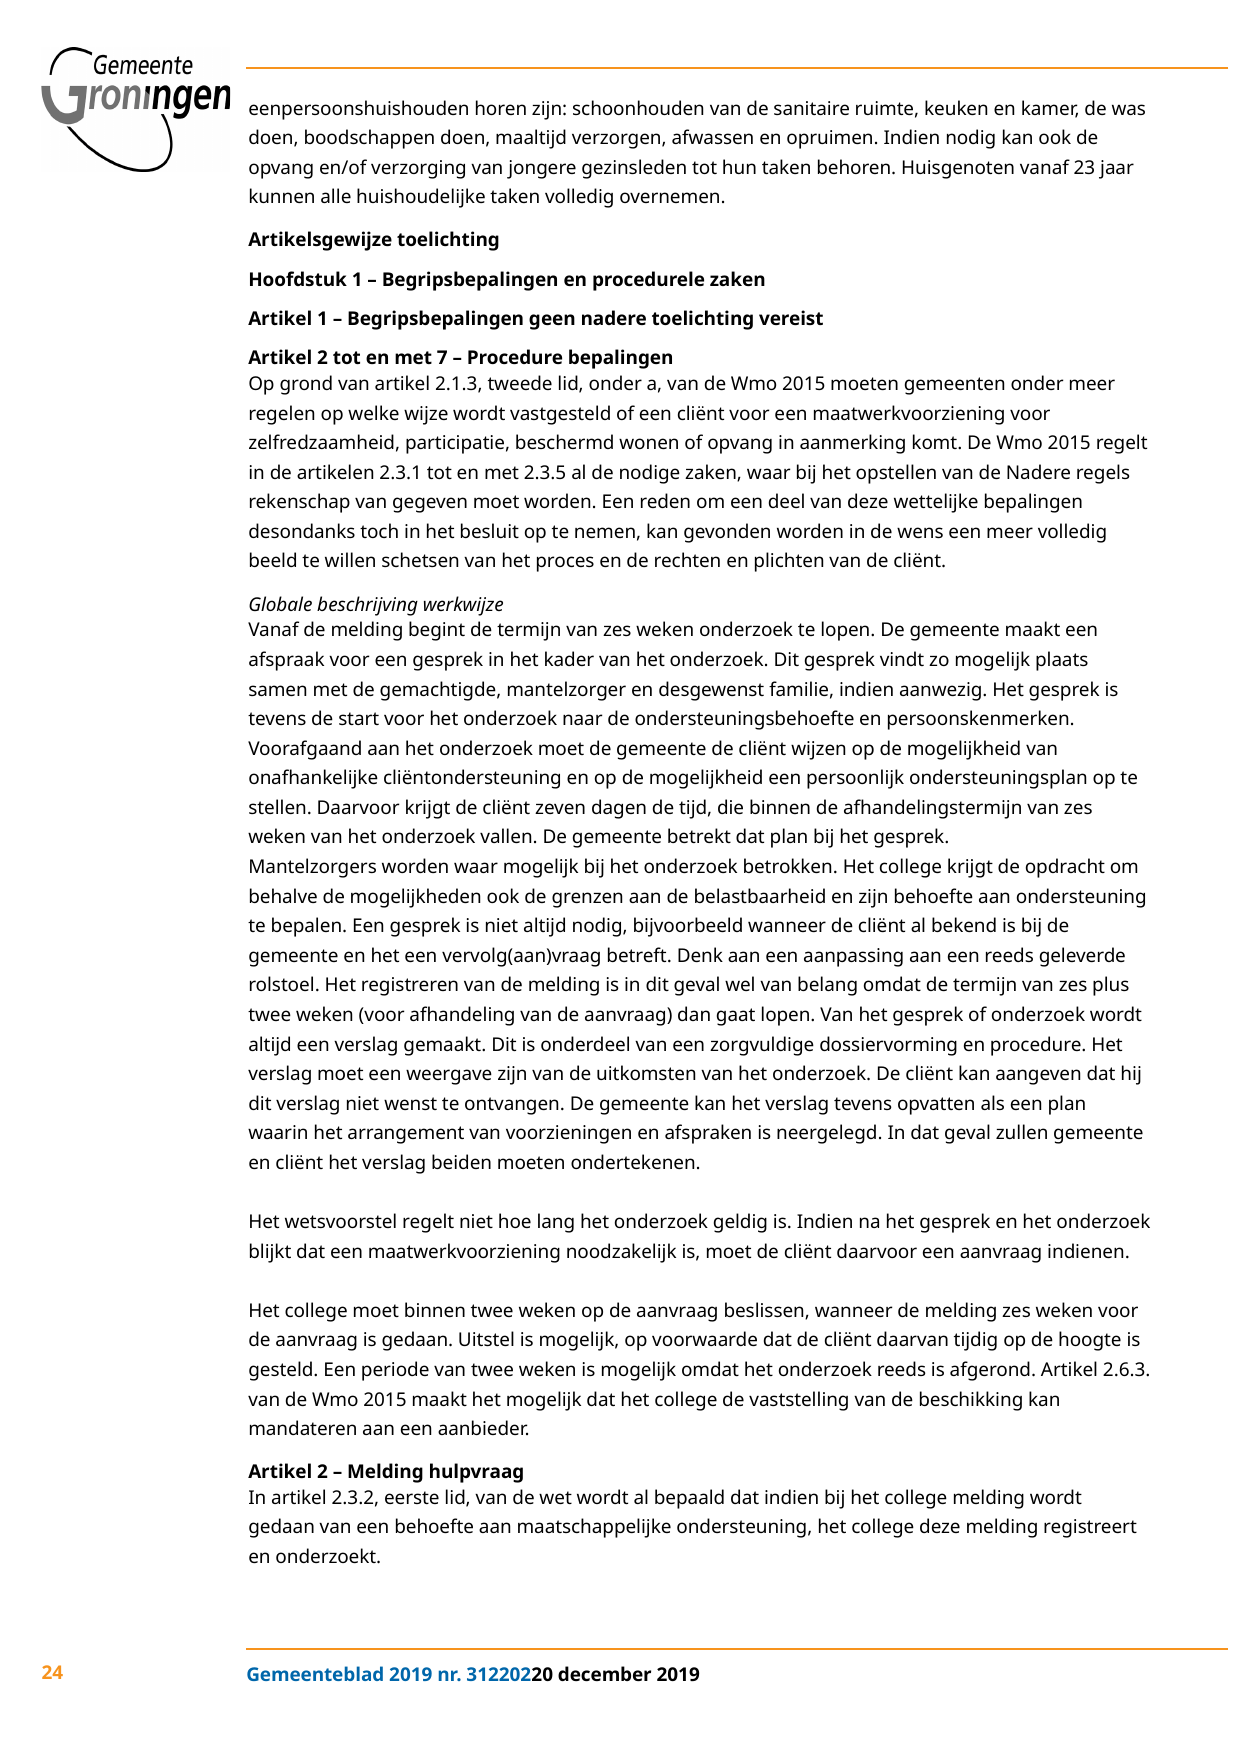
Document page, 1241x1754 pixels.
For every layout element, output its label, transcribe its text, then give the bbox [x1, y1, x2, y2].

text Artikelsgewijze toelichting [248, 227, 1152, 252]
text eenpersoonshuishouden horen zijn: schoonhouden van de sanitaire ruimte, keuken en kamer, de was doen, boodschappen doen, maaltijd verzorgen, afwassen en opruimen. Indien nodig kan ook de opvang en/of verzorging van jongere gezinsleden tot hun taken behoren. Huisgenoten vanaf 23 jaar kunnen alle huishoudelijke taken volledig overnemen. [248, 95, 1152, 209]
text Het college moet binnen twee weken op de aanvraag beslissen, wanneer de melding zes weken voor de aanvraag is gedaan. Uitstel is mogelijk, op voorwaarde dat de cliënt daarvan tijdig op de hoogte is gesteld. Een periode van twee weken is mogelijk omdat het onderzoek reeds is afgerond. Artikel 2.6.3. van de Wmo 2015 maakt het mogelijk dat het college de vaststelling van de beschikking kan mandateren aan een aanbieder. [248, 1297, 1152, 1441]
text Het wetsvoorstel regelt niet hoe lang het onderzoek geldig is. Indien na het gesprek en het onderzoek blijkt dat een maatwerkvoorziening noodzakelijk is, moet de cliënt daarvoor een aanvraag indienen. [248, 1208, 1152, 1263]
text Mantelzorgers worden waar mogelijk bij het onderzoek betrokken. Het college krijgt de opdracht om behalve de mogelijkheden ook de grenzen aan de belastbaarheid en zijn behoefte aan ondersteuning te bepalen. Een gesprek is niet altijd nodig, bijvoorbeeld wanneer de cliënt al bekend is bij de gemeente en het een vervolg(aan)vraag betreft. Denk aan een aanpassing aan een reeds geleverde rolstoel. Het registreren van de melding is in dit geval wel van belang omdat de termijn van zes plus twee weken (voor afhandeling van de aanvraag) dan gaat lopen. Van het gesprek of onderzoek wordt altijd een verslag gemaakt. Dit is onderdeel van een zorgvuldige dossiervorming en procedure. Het verslag moet een weergave zijn van de uitkomsten van het onderzoek. De cliënt kan aangeven dat hij dit verslag niet wenst te ontvangen. De gemeente kan het verslag tevens opvatten als een plan waarin het arrangement van voorzieningen en afspraken is neergelegd. In dat geval zullen gemeente en cliënt het verslag beiden moeten ondertekenen. [248, 853, 1152, 1175]
text Artikel 1 – Begripsbepalingen geen nadere toelichting vereist [248, 305, 1152, 331]
text Op grond van artikel 2.1.3, tweede lid, onder a, van de Wmo 2015 moeten gemeenten onder meer regelen op welke wijze wordt vastgesteld of een cliënt voor een maatwerkvoorziening voor zelfredzaamheid, participatie, beschermd wonen of opvang in aanmerking komt. De Wmo 2015 regelt in de artikelen 2.3.1 tot en met 2.3.5 al de nodige zaken, waar bij het opstellen van de Nadere regels rekenschap van gegeven moet worden. Een reden om een deel van deze wettelijke bepalingen desondanks toch in het besluit op te nemen, kan gevonden worden in de wens een meer volledig beeld te willen schetsen van het proces en de rechten en plichten van de cliënt. [248, 370, 1152, 573]
picture [41, 47, 231, 172]
text Globale beschrijving werkwijze [248, 591, 1152, 617]
text Artikel 2 – Melding hulpvraag [248, 1458, 1152, 1484]
text In artikel 2.3.2, eerste lid, van de wet wordt al bepaald dat indien bij het college melding wordt gedaan van een behoefte aan maatschappelijke ondersteuning, het college deze melding registreert en onderzoekt. [248, 1484, 1152, 1569]
text Vanaf de melding begint de termijn van zes weken onderzoek te lopen. De gemeente maakt een afspraak voor een gesprek in het kader van het onderzoek. Dit gesprek vindt zo mogelijk plaats samen met de gemachtigde, mantelzorger en desgewenst familie, indien aanwezig. Het gesprek is tevens de start voor het onderzoek naar de ondersteuningsbehoefte en persoonskenmerken. Voorafgaand aan het onderzoek moet de gemeente de cliënt wijzen op de mogelijkheid van onafhankelijke cliëntondersteuning en op de mogelijkheid een persoonlijk ondersteuningsplan op te stellen. Daarvoor krijgt de cliënt zeven dagen de tijd, die binnen de afhandelingstermijn van zes weken van het onderzoek vallen. De gemeente betrekt dat plan bij het gesprek. [248, 617, 1152, 849]
text Artikel 2 tot en met 7 – Procedure bepalingen [248, 344, 1152, 370]
text Hoofdstuk 1 – Begripsbepalingen en procedurele zaken [248, 266, 1152, 292]
